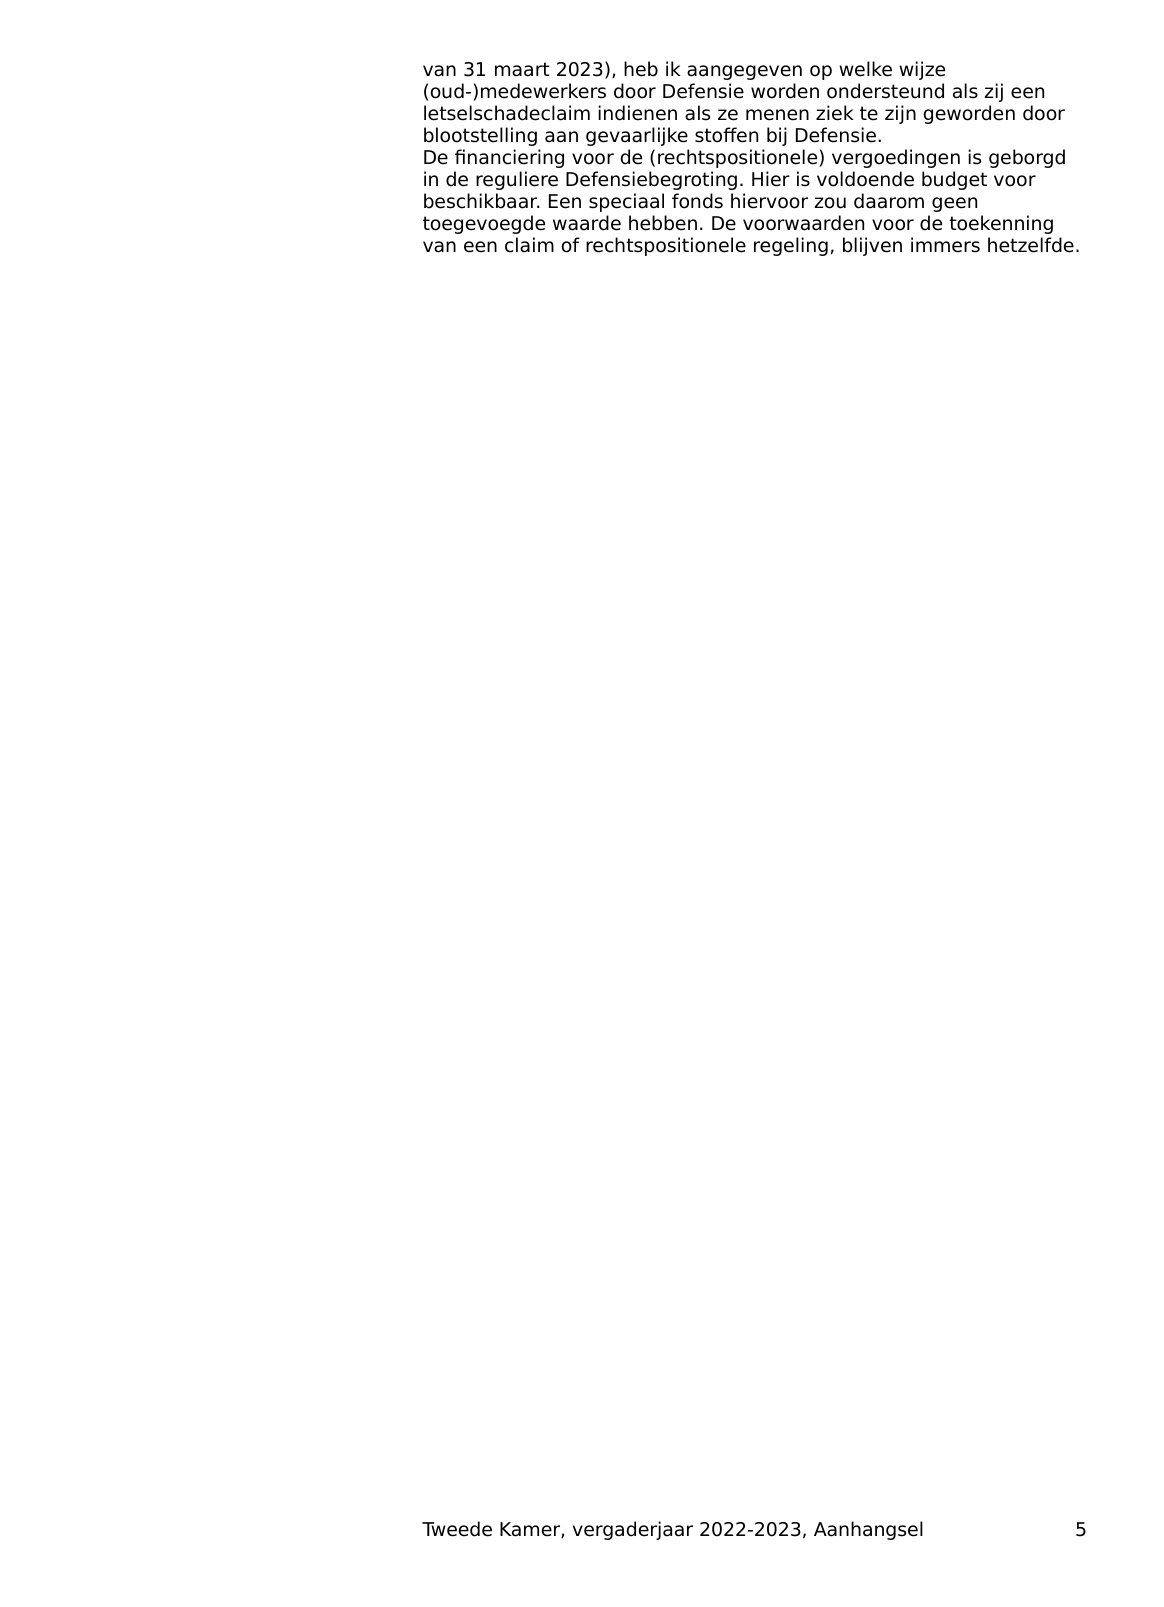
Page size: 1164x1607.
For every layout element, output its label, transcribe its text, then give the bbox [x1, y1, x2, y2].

text De financiering voor de (rechtspositionele) vergoedingen is geborgd in de reguliere Defensiebegroting. Hier is voldoende budget voor beschikbaar. Een speciaal fonds hiervoor zou daarom geen toegevoegde waarde hebben. De voorwaarden voor de toekenning van een claim of rechtspositionele regeling, blijven immers hetzelfde. [422, 147, 1087, 257]
text van 31 maart 2023), heb ik aangegeven op welke wijze (oud-)medewerkers door Defensie worden ondersteund als zij een letselschadeclaim indienen als ze menen ziek te zijn geworden door blootstelling aan gevaarlijke stoffen bij Defensie. [422, 59, 1087, 147]
